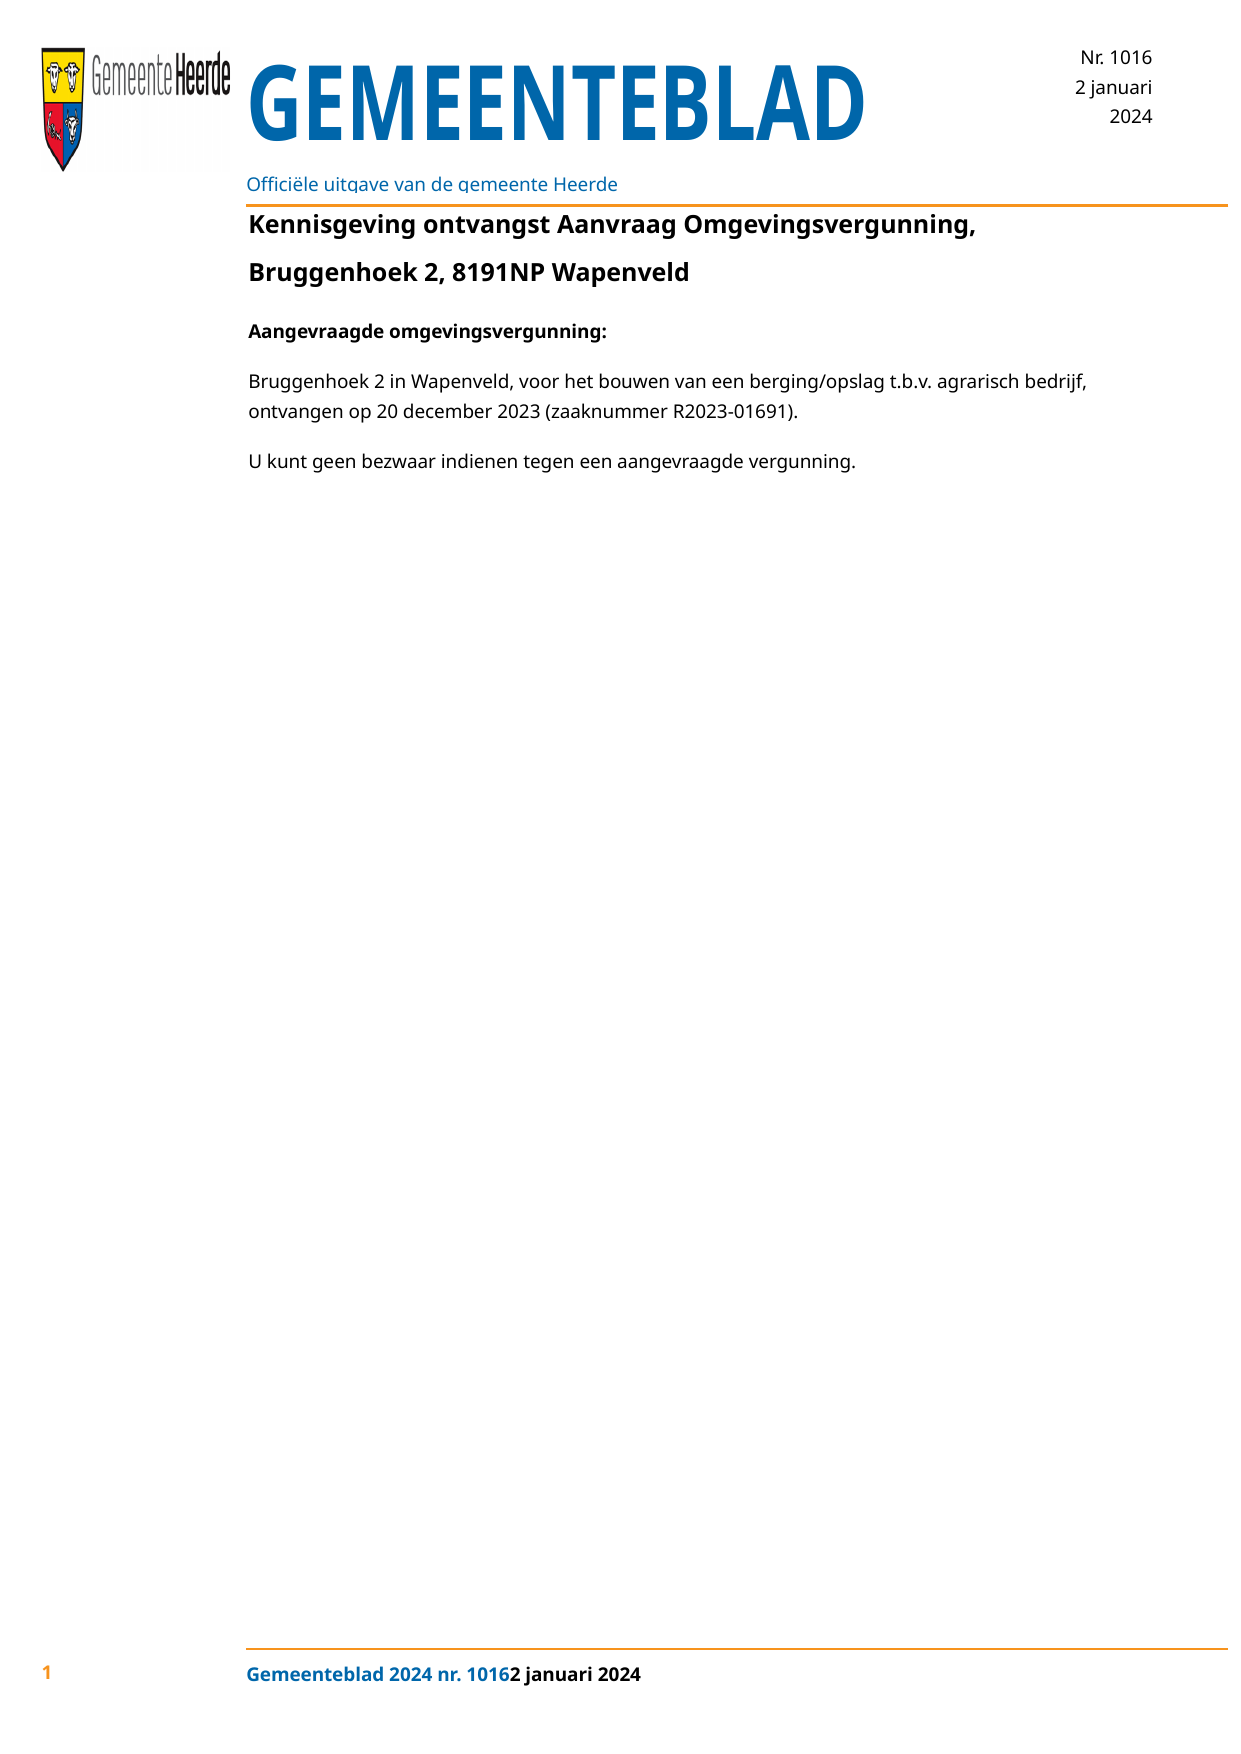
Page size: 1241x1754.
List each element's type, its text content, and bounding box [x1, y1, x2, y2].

text Bruggenhoek 2 in Wapenveld, voor het bouwen van een berging/opslag t.b.v. agrarisch bedrijf, ontvangen op 20 december 2023 (zaaknummer R2023-01691). [248, 368, 1152, 424]
text U kunt geen bezwaar indienen tegen een aangevraagde vergunning. [248, 448, 1152, 474]
picture [41, 47, 231, 172]
text Kennisgeving ontvangst Aanvraag Omgevingsvergunning, Bruggenhoek 2, 8191NP Wapenveld [248, 207, 1152, 288]
text Aangevraagde omgevingsvergunning: [248, 318, 1152, 344]
